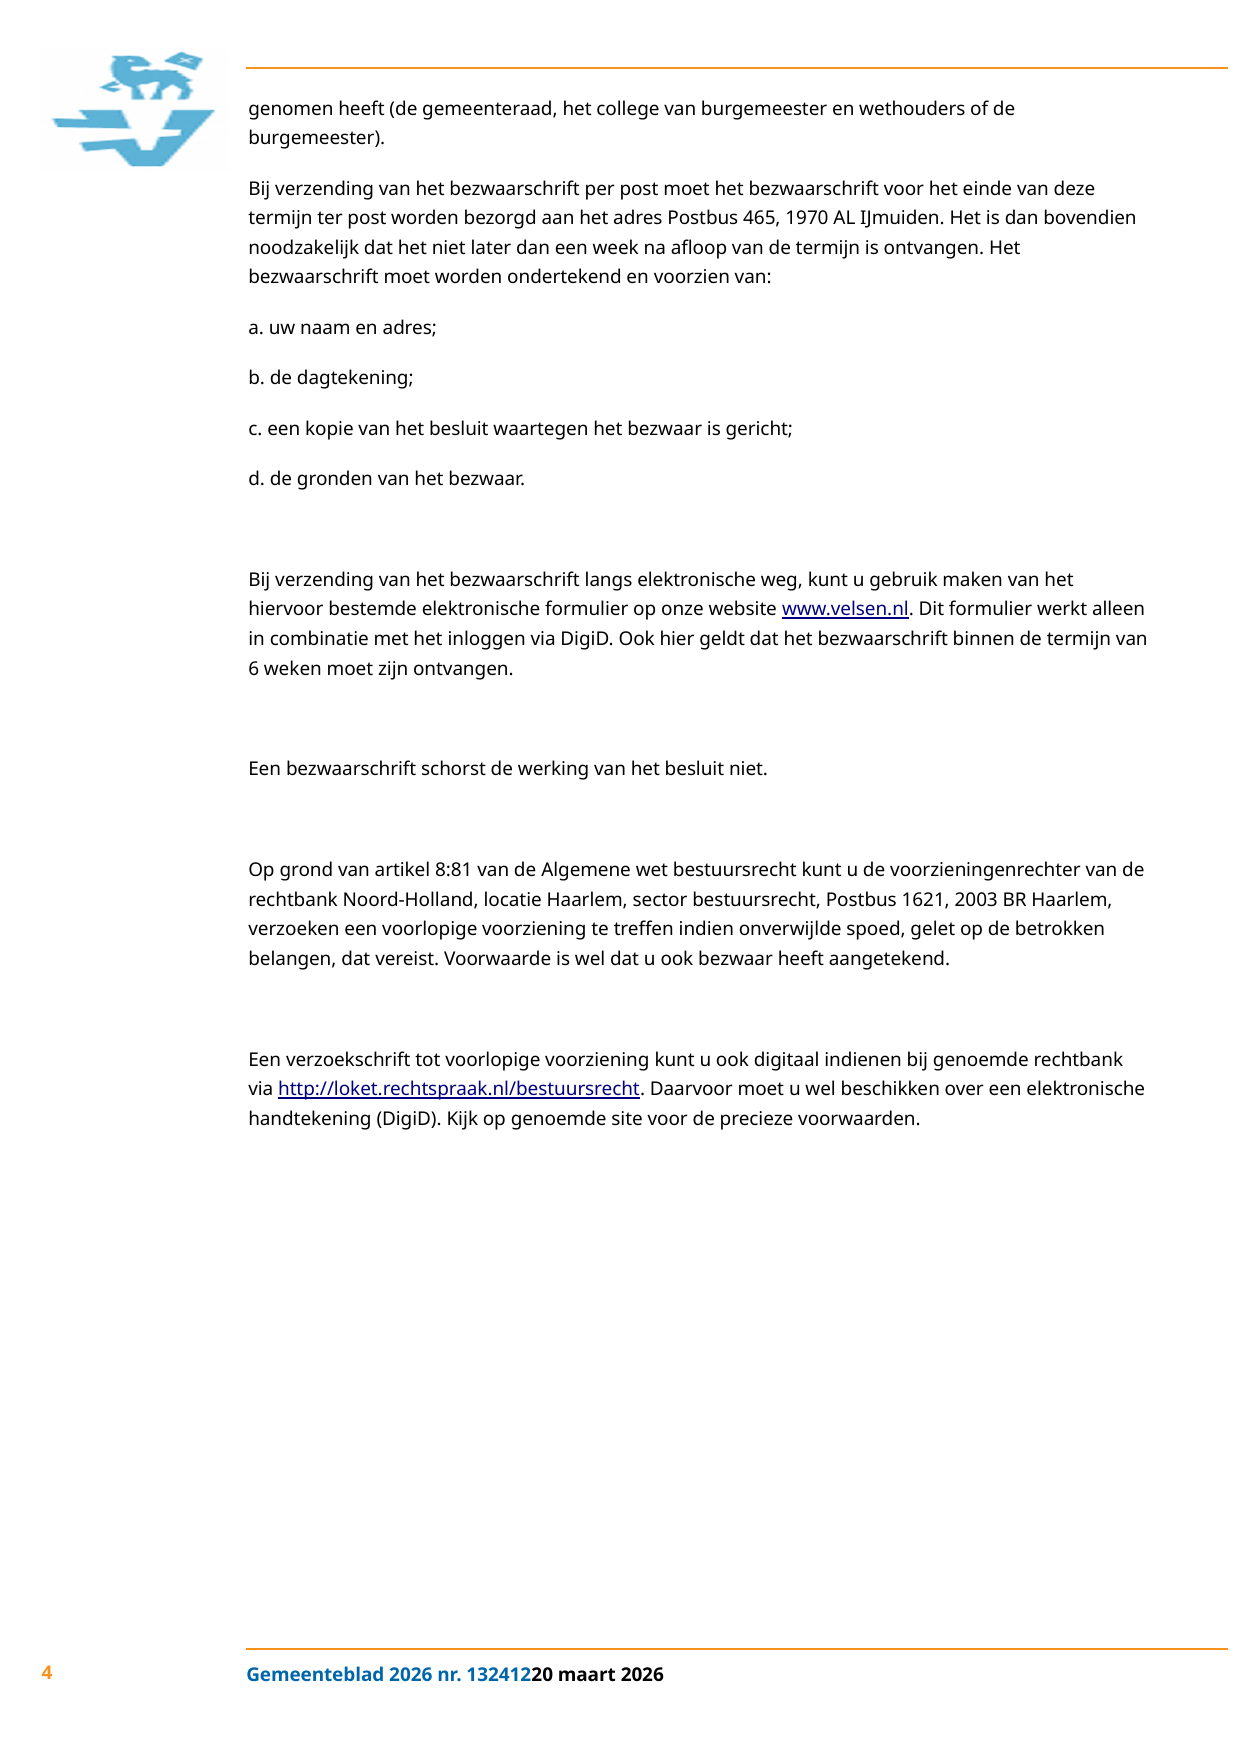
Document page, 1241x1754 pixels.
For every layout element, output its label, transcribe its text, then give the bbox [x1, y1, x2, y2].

text Een bezwaarschrift schorst de werking van het besluit niet. [248, 756, 1152, 781]
text b. de dagtekening; [248, 364, 1152, 390]
text d. de gronden van het bezwaar. [248, 465, 1152, 491]
text Bij verzending van het bezwaarschrift per post moet het bezwaarschrift voor het einde van deze termijn ter post worden bezorgd aan het adres Postbus 465, 1970 AL IJmuiden. Het is dan bovendien noodzakelijk dat het niet later dan een week na afloop van de termijn is ontvangen. Het bezwaarschrift moet worden ondertekend en voorzien van: [248, 175, 1152, 289]
text c. een kopie van het besluit waartegen het bezwaar is gericht; [248, 415, 1152, 441]
text Op grond van artikel 8:81 van de Algemene wet bestuursrecht kunt u de voorzieningenrechter van de rechtbank Noord-Holland, locatie Haarlem, sector bestuursrecht, Postbus 1621, 2003 BR Haarlem, verzoeken een voorlopige voorziening te treffen indien onverwijlde spoed, gelet op de betrokken belangen, dat vereist. Voorwaarde is wel dat u ook bezwaar heeft aangetekend. [248, 856, 1152, 971]
text genomen heeft (de gemeenteraad, het college van burgemeester en wethouders of de burgemeester). [248, 95, 1152, 150]
text Een verzoekschrift tot voorlopige voorziening kunt u ook digitaal indienen bij genoemde rechtbank via http://loket.rechtspraak.nl/bestuursrecht. Daarvoor moet u wel beschikken over een elektronische handtekening (DigiD). Kijk op genoemde site voor de precieze voorwaarden. [248, 1046, 1152, 1131]
text a. uw naam en adres; [248, 314, 1152, 340]
picture [41, 47, 231, 172]
text Bij verzending van het bezwaarschrift langs elektronische weg, kunt u gebruik maken van het hiervoor bestemde elektronische formulier op onze website www.velsen.nl. Dit formulier werkt alleen in combinatie met het inloggen via DigiD. Ook hier geldt dat het bezwaarschrift binnen de termijn van 6 weken moet zijn ontvangen. [248, 566, 1152, 681]
